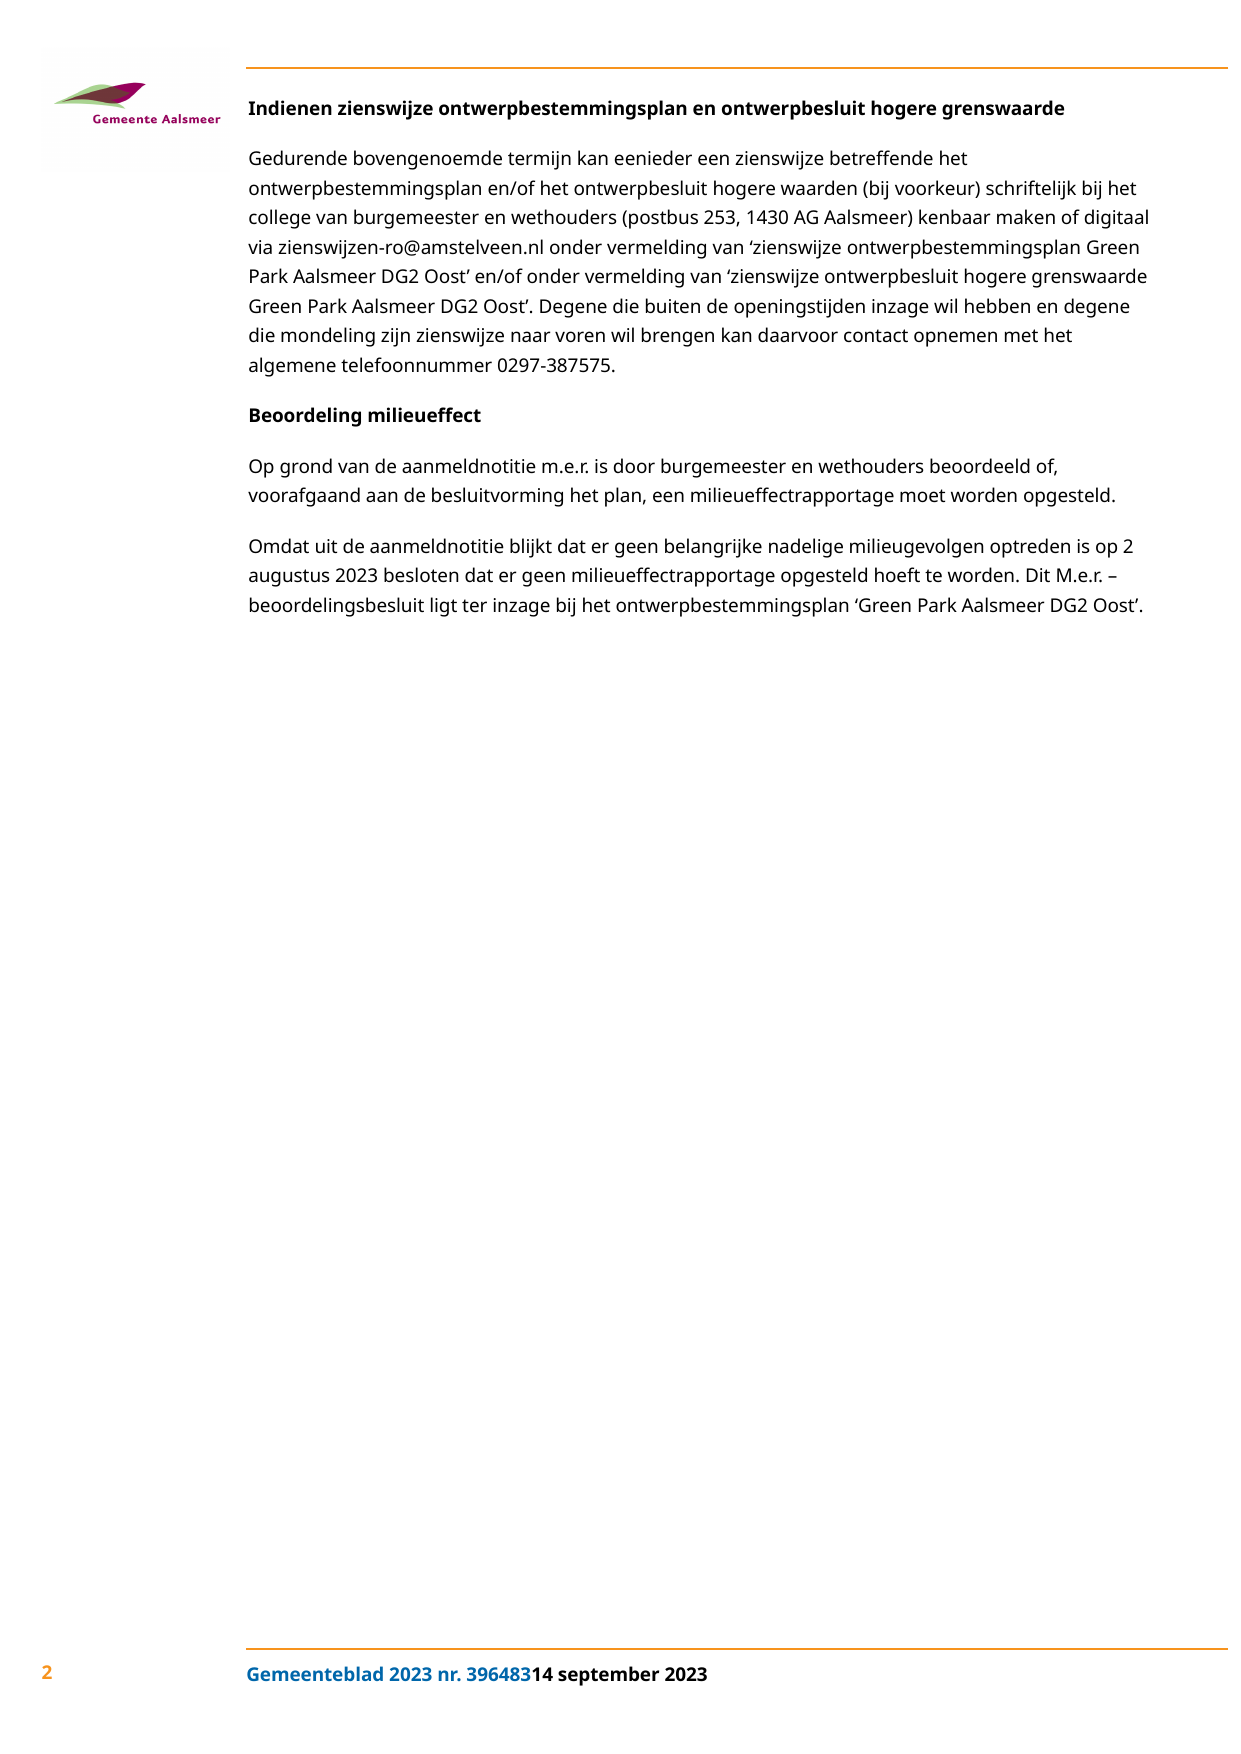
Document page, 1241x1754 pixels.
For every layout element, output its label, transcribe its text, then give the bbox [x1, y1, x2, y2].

picture [41, 47, 231, 172]
text Gedurende bovengenoemde termijn kan eenieder een zienswijze betreffende het ontwerpbestemmingsplan en/of het ontwerpbesluit hogere waarden (bij voorkeur) schriftelijk bij het college van burgemeester en wethouders (postbus 253, 1430 AG Aalsmeer) kenbaar maken of digitaal via zienswijzen-ro@amstelveen.nl onder vermelding van ‘zienswijze ontwerpbestemmingsplan Green Park Aalsmeer DG2 Oost’ en/of onder vermelding van ‘zienswijze ontwerpbesluit hogere grenswaarde Green Park Aalsmeer DG2 Oost’. Degene die buiten de openingstijden inzage wil hebben en degene die mondeling zijn zienswijze naar voren wil brengen kan daarvoor contact opnemen met het algemene telefoonnummer 0297-387575. [248, 145, 1152, 378]
text Beoordeling milieueffect [248, 403, 1152, 428]
text Indienen zienswijze ontwerpbestemmingsplan en ontwerpbesluit hogere grenswaarde [248, 95, 1152, 121]
text Op grond van de aanmeldnotitie m.e.r. is door burgemeester en wethouders beoordeeld of, voorafgaand aan de besluitvorming het plan, een milieueffectrapportage moet worden opgesteld. [248, 453, 1152, 508]
text Omdat uit de aanmeldnotitie blijkt dat er geen belangrijke nadelige milieugevolgen optreden is op 2 augustus 2023 besloten dat er geen milieueffectrapportage opgesteld hoeft te worden. Dit M.e.r. – beoordelingsbesluit ligt ter inzage bij het ontwerpbestemmingsplan ‘Green Park Aalsmeer DG2 Oost’. [248, 533, 1152, 618]
